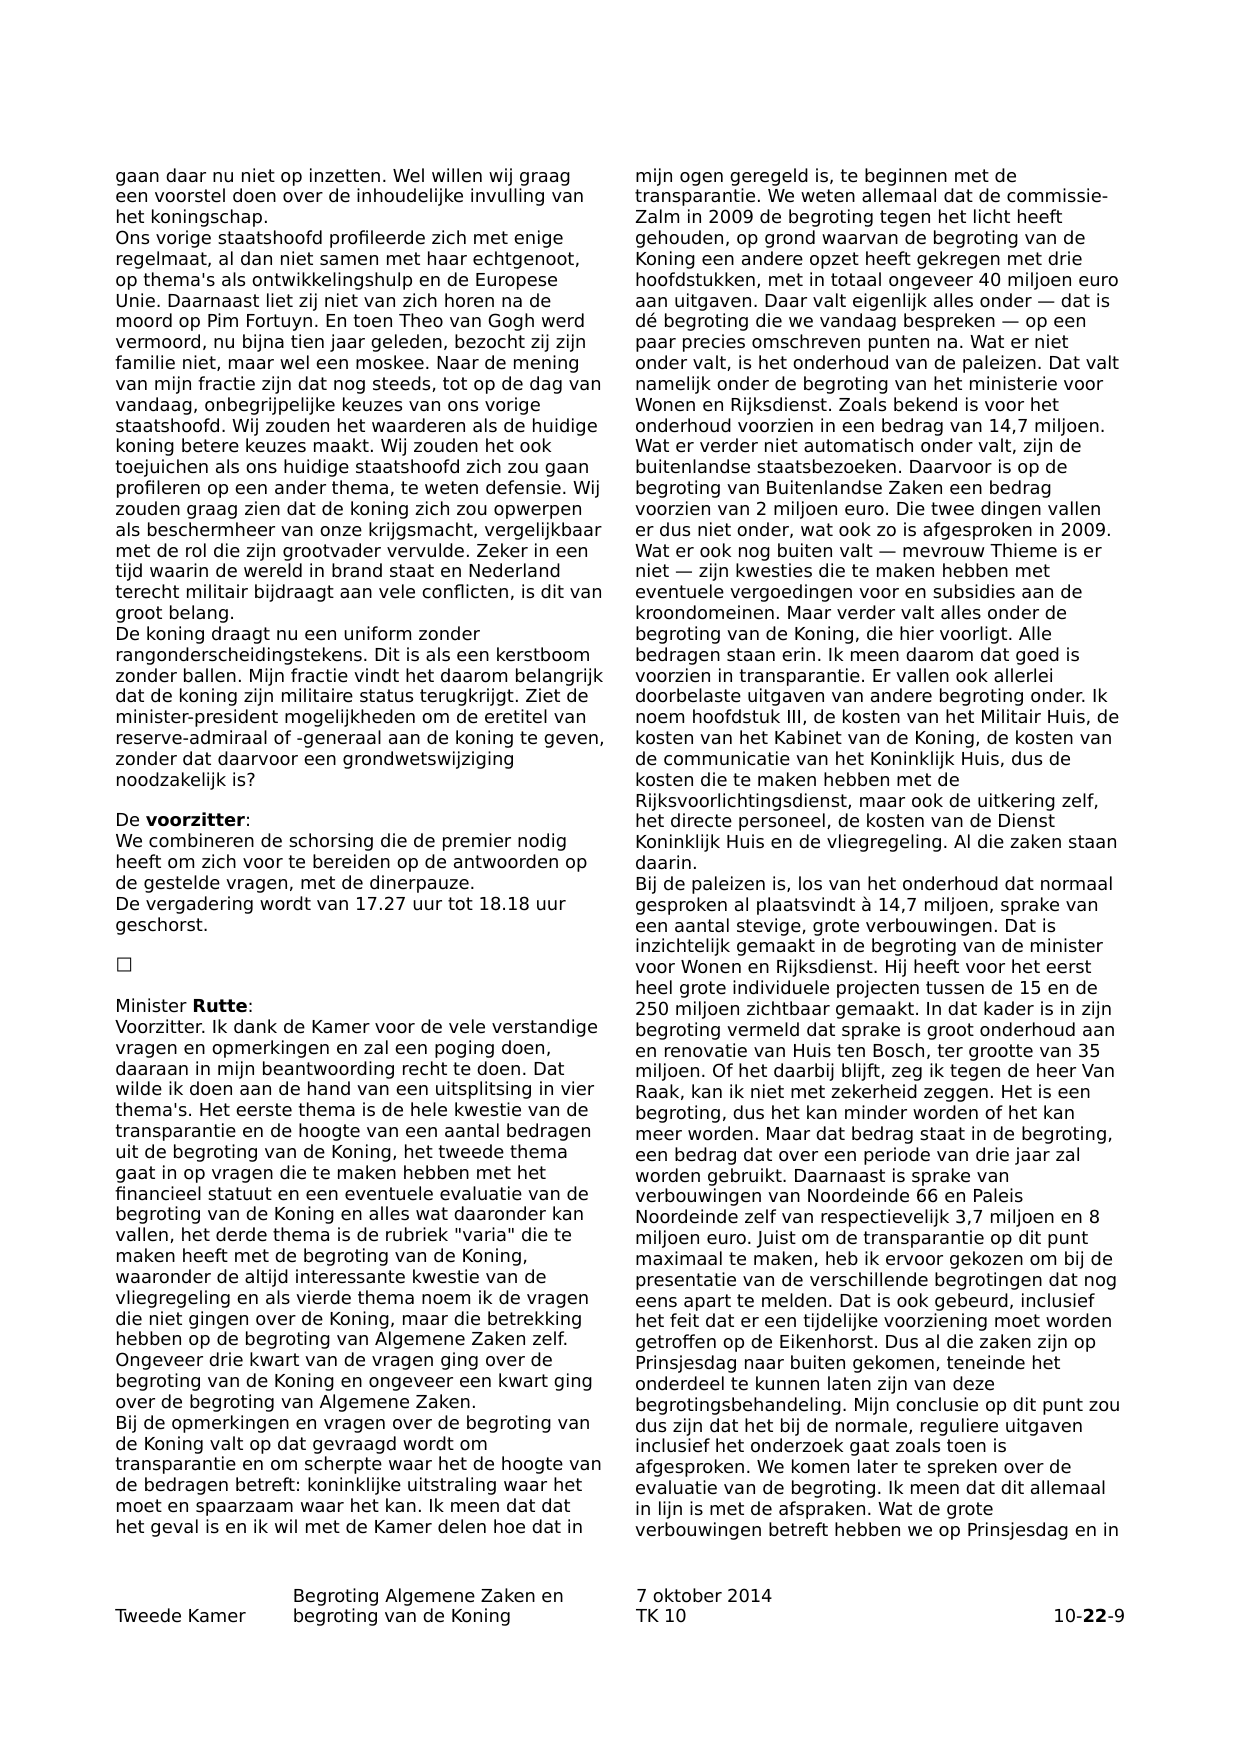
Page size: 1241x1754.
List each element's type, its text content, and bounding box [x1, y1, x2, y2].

text We combineren de schorsing die de premier nodig heeft om zich voor te bereiden op de antwoorden op de gestelde vragen, met de dinerpauze. [115, 831, 605, 893]
text De vergadering wordt van 17.27 uur tot 18.18 uur geschorst. [115, 893, 605, 935]
text mijn ogen geregeld is, te beginnen met de transparantie. We weten allemaal dat de commissie-Zalm in 2009 de begroting tegen het licht heeft gehouden, op grond waarvan de begroting van de Koning een andere opzet heeft gekregen met drie hoofdstukken, met in totaal ongeveer 40 miljoen euro aan uitgaven. Daar valt eigenlijk alles onder — dat is dé begroting die we vandaag bespreken — op een paar precies omschreven punten na. Wat er niet onder valt, is het onderhoud van de paleizen. Dat valt namelijk onder de begroting van het ministerie voor Wonen en Rijksdienst. Zoals bekend is voor het onderhoud voorzien in een bedrag van 14,7 miljoen. Wat er verder niet automatisch onder valt, zijn de buitenlandse staatsbezoeken. Daarvoor is op de begroting van Buitenlandse Zaken een bedrag voorzien van 2 miljoen euro. Die twee dingen vallen er dus niet onder, wat ook zo is afgesproken in 2009. Wat er ook nog buiten valt — mevrouw Thieme is er niet — zijn kwesties die te maken hebben met eventuele vergoedingen voor en subsidies aan de kroondomeinen. Maar verder valt alles onder de begroting van de Koning, die hier voorligt. Alle bedragen staan erin. Ik meen daarom dat goed is voorzien in transparantie. Er vallen ook allerlei doorbelaste uitgaven van andere begroting onder. Ik noem hoofdstuk III, de kosten van het Militair Huis, de kosten van het Kabinet van de Koning, de kosten van de communicatie van het Koninklijk Huis, dus de kosten die te maken hebben met de Rijksvoorlichtingsdienst, maar ook de uitkering zelf, het directe personeel, de kosten van de Dienst Koninklijk Huis en de vliegregeling. Al die zaken staan daarin. [635, 165, 1125, 874]
text ⬜ [115, 955, 605, 976]
text De voorzitter: [115, 810, 605, 831]
text Minister Rutte: [115, 996, 605, 1017]
text gaan daar nu niet op inzetten. Wel willen wij graag een voorstel doen over de inhoudelijke invulling van het koningschap. [115, 165, 605, 228]
text Bij de paleizen is, los van het onderhoud dat normaal gesproken al plaatsvindt à 14,7 miljoen, sprake van een aantal stevige, grote verbouwingen. Dat is inzichtelijk gemaakt in de begroting van de minister voor Wonen en Rijksdienst. Hij heeft voor het eerst heel grote individuele projecten tussen de 15 en de 250 miljoen zichtbaar gemaakt. In dat kader is in zijn begroting vermeld dat sprake is groot onderhoud aan en renovatie van Huis ten Bosch, ter grootte van 35 miljoen. Of het daarbij blijft, zeg ik tegen de heer Van Raak, kan ik niet met zekerheid zeggen. Het is een begroting, dus het kan minder worden of het kan meer worden. Maar dat bedrag staat in de begroting, een bedrag dat over een periode van drie jaar zal worden gebruikt. Daarnaast is sprake van verbouwingen van Noordeinde 66 en Paleis Noordeinde zelf van respectievelijk 3,7 miljoen en 8 miljoen euro. Juist om de transparantie op dit punt maximaal te maken, heb ik ervoor gekozen om bij de presentatie van de verschillende begrotingen dat nog eens apart te melden. Dat is ook gebeurd, inclusief het feit dat er een tijdelijke voorziening moet worden getroffen op de Eikenhorst. Dus al die zaken zijn op Prinsjesdag naar buiten gekomen, teneinde het onderdeel te kunnen laten zijn van deze begrotingsbehandeling. Mijn conclusie op dit punt zou dus zijn dat het bij de normale, reguliere uitgaven inclusief het onderzoek gaat zoals toen is afgesproken. We komen later te spreken over de evaluatie van de begroting. Ik meen dat dit allemaal in lijn is met de afspraken. Wat de grote verbouwingen betreft hebben we op Prinsjesdag en in [635, 874, 1125, 1540]
text De koning draagt nu een uniform zonder rangonderscheidingstekens. Dit is als een kerstboom zonder ballen. Mijn fractie vindt het daarom belangrijk dat de koning zijn militaire status terugkrijgt. Ziet de minister-president mogelijkheden om de eretitel van reserve-admiraal of -generaal aan de koning te geven, zonder dat daarvoor een grondwetswijziging noodzakelijk is? [115, 624, 605, 790]
text Ons vorige staatshoofd profileerde zich met enige regelmaat, al dan niet samen met haar echtgenoot, op thema's als ontwikkelingshulp en de Europese Unie. Daarnaast liet zij niet van zich horen na de moord op Pim Fortuyn. En toen Theo van Gogh werd vermoord, nu bijna tien jaar geleden, bezocht zij zijn familie niet, maar wel een moskee. Naar de mening van mijn fractie zijn dat nog steeds, tot op de dag van vandaag, onbegrijpelijke keuzes van ons vorige staatshoofd. Wij zouden het waarderen als de huidige koning betere keuzes maakt. Wij zouden het ook toejuichen als ons huidige staatshoofd zich zou gaan profileren op een ander thema, te weten defensie. Wij zouden graag zien dat de koning zich zou opwerpen als beschermheer van onze krijgsmacht, vergelijkbaar met de rol die zijn grootvader vervulde. Zeker in een tijd waarin de wereld in brand staat en Nederland terecht militair bijdraagt aan vele conflicten, is dit van groot belang. [115, 228, 605, 624]
text Bij de opmerkingen en vragen over de begroting van de Koning valt op dat gevraagd wordt om transparantie en om scherpte waar het de hoogte van de bedragen betreft: koninklijke uitstraling waar het moet en spaarzaam waar het kan. Ik meen dat dat het geval is en ik wil met de Kamer delen hoe dat in [115, 1412, 605, 1537]
text Voorzitter. Ik dank de Kamer voor de vele verstandige vragen en opmerkingen en zal een poging doen, daaraan in mijn beantwoording recht te doen. Dat wilde ik doen aan de hand van een uitsplitsing in vier thema's. Het eerste thema is de hele kwestie van de transparantie en de hoogte van een aantal bedragen uit de begroting van de Koning, het tweede thema gaat in op vragen die te maken hebben met het financieel statuut en een eventuele evaluatie van de begroting van de Koning en alles wat daaronder kan vallen, het derde thema is de rubriek "varia" die te maken heeft met de begroting van de Koning, waaronder de altijd interessante kwestie van de vliegregeling en als vierde thema noem ik de vragen die niet gingen over de Koning, maar die betrekking hebben op de begroting van Algemene Zaken zelf. Ongeveer drie kwart van de vragen ging over de begroting van de Koning en ongeveer een kwart ging over de begroting van Algemene Zaken. [115, 1017, 605, 1412]
